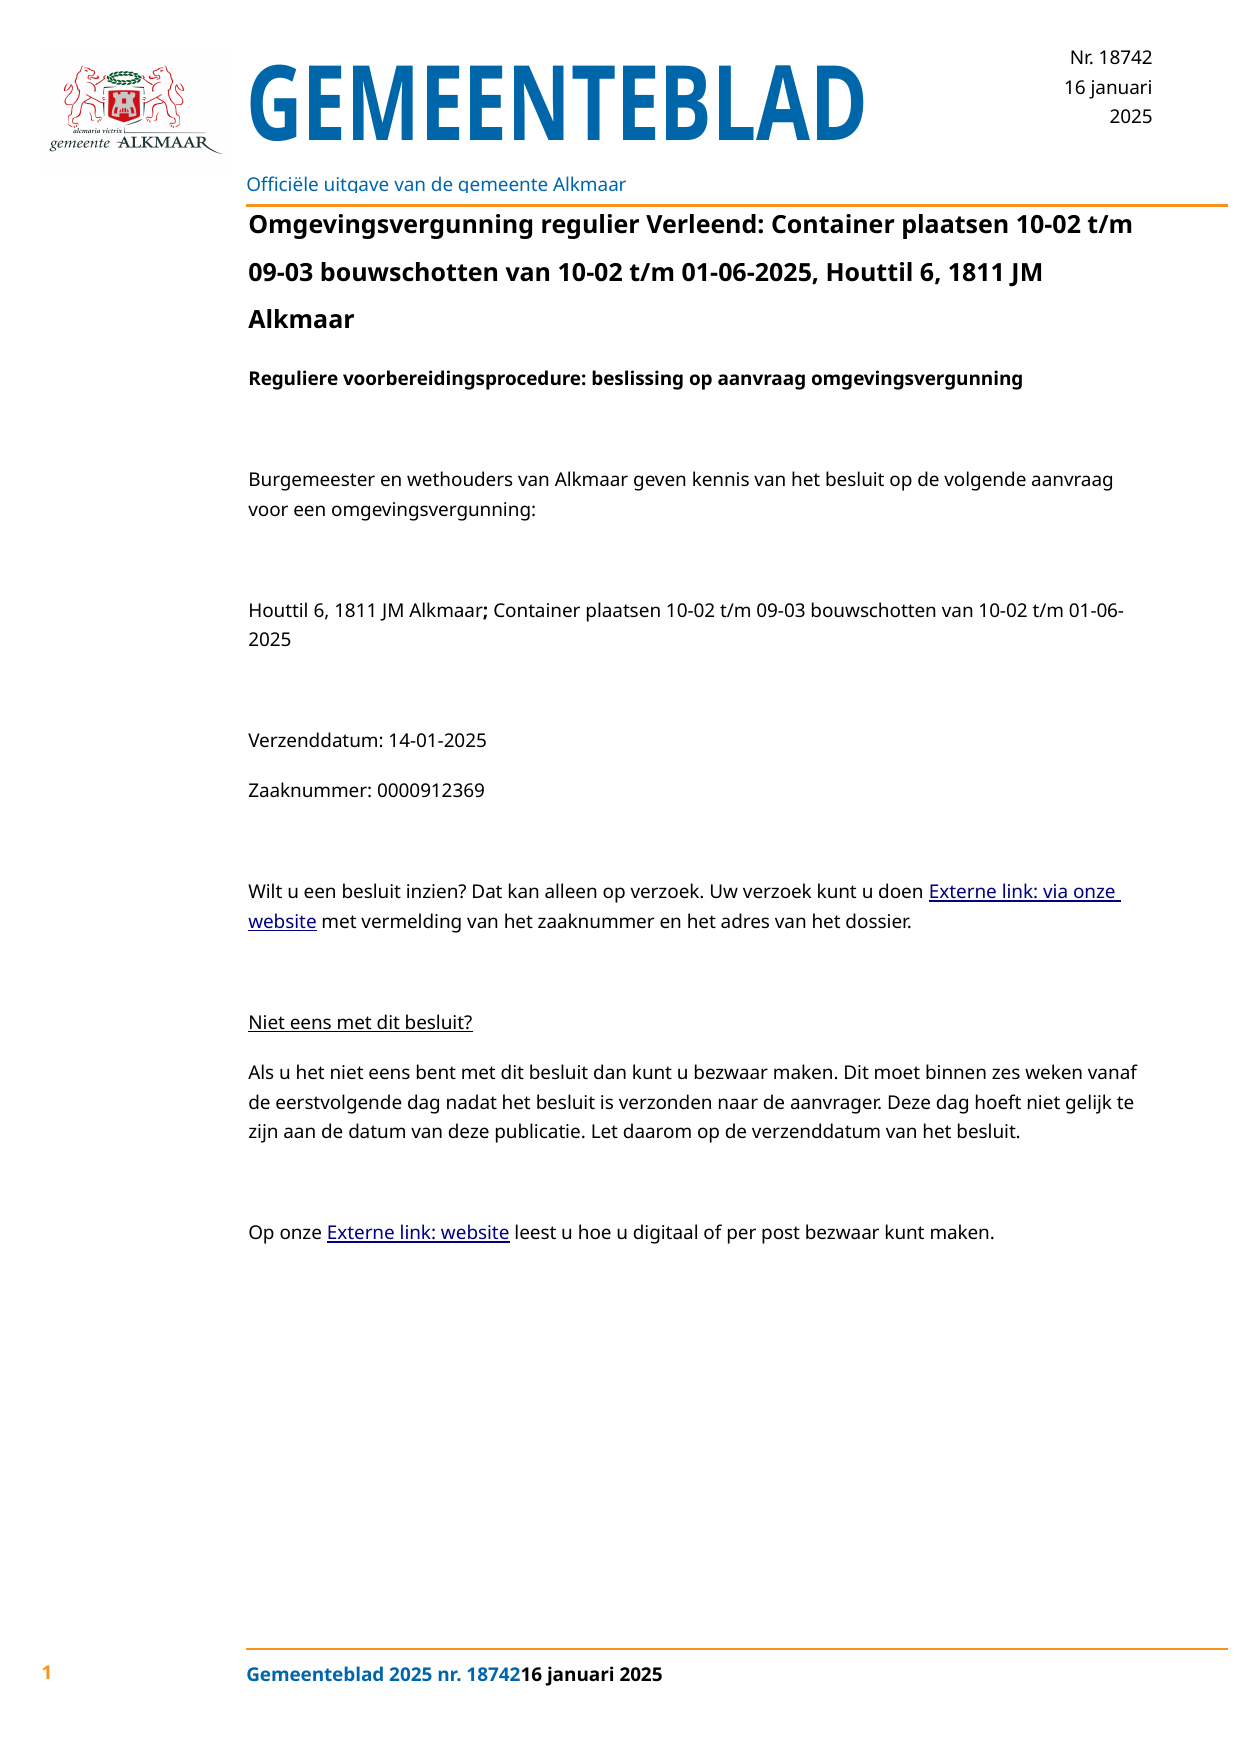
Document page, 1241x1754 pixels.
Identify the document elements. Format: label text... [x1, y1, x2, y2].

text Houttil 6, 1811 JM Alkmaar; Container plaatsen 10-02 t/m 09-03 bouwschotten van 10-02 t/m 01-06-2025 [248, 597, 1152, 652]
text Reguliere voorbereidingsprocedure: beslissing op aanvraag omgevingsvergunning [248, 366, 1152, 391]
text Omgevingsvergunning regulier Verleend: Container plaatsen 10-02 t/m 09-03 bouwschotten van 10-02 t/m 01-06-2025, Houttil 6, 1811 JM Alkmaar [248, 207, 1152, 336]
text Burgemeester en wethouders van Alkmaar geven kennis van het besluit op de volgende aanvraag voor een omgevingsvergunning: [248, 466, 1152, 522]
text Zaaknummer: 0000912369 [248, 778, 1152, 803]
text Op onze Externe link: website leest u hoe u digitaal of per post bezwaar kunt maken. [248, 1219, 1152, 1245]
picture [41, 47, 231, 172]
text Niet eens met dit besluit? [248, 1009, 1152, 1034]
text Als u het niet eens bent met dit besluit dan kunt u bezwaar maken. Dit moet binnen zes weken vanaf de eerstvolgende dag nadat het besluit is verzonden naar de aanvrager. Deze dag hoeft niet gelijk te zijn aan de datum van deze publicatie. Let daarom op de verzenddatum van het besluit. [248, 1059, 1152, 1144]
text Verzenddatum: 14-01-2025 [248, 727, 1152, 753]
text Wilt u een besluit inzien? Dat kan alleen op verzoek. Uw verzoek kunt u doen Externe link: via onze website met vermelding van het zaaknummer en het adres van het dossier. [248, 878, 1152, 934]
